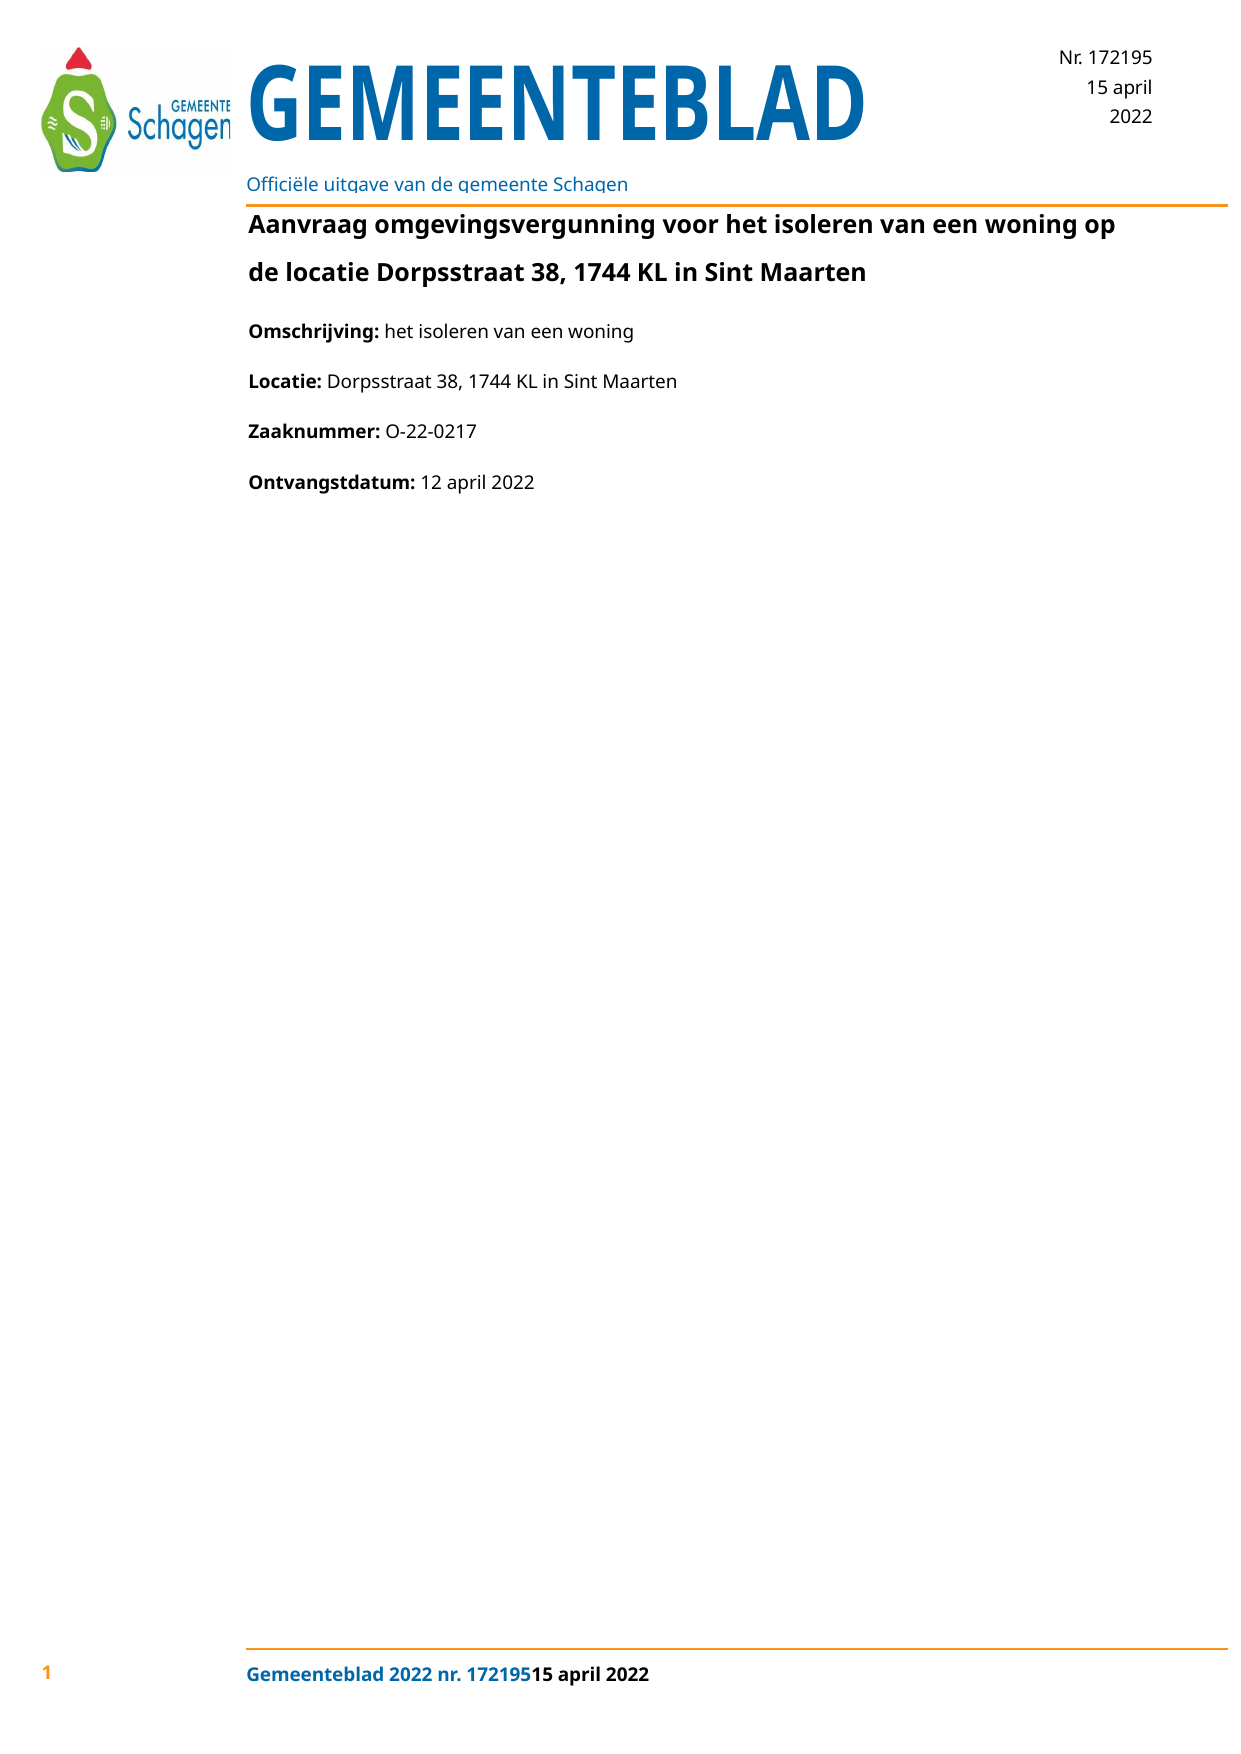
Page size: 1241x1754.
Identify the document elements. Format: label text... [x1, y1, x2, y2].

text Aanvraag omgevingsvergunning voor het isoleren van een woning op de locatie Dorpsstraat 38, 1744 KL in Sint Maarten [248, 207, 1152, 288]
text Locatie: Dorpsstraat 38, 1744 KL in Sint Maarten [248, 368, 1152, 394]
text Omschrijving: het isoleren van een woning [248, 318, 1152, 344]
picture [41, 47, 231, 172]
text Ontvangstdatum: 12 april 2022 [248, 469, 1152, 495]
text Zaaknummer: O-22-0217 [248, 419, 1152, 444]
